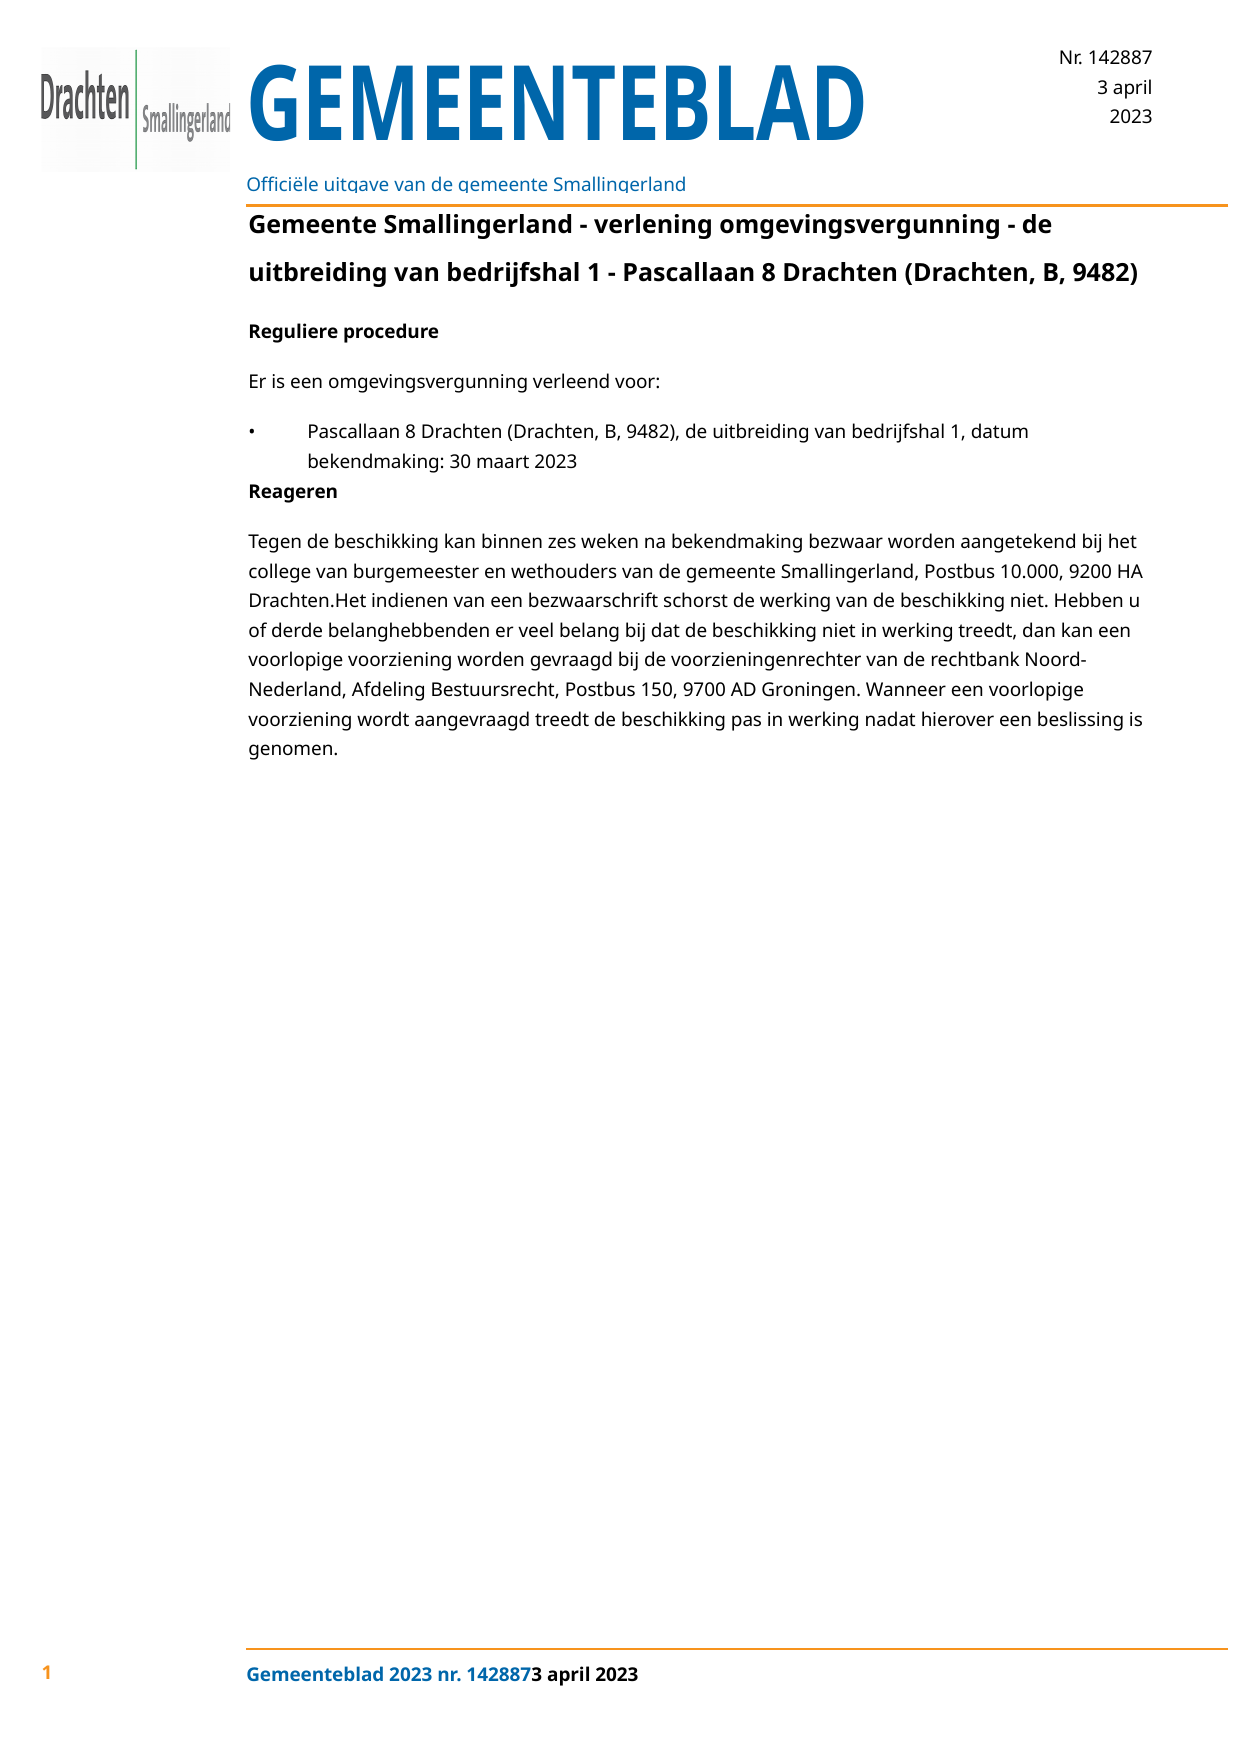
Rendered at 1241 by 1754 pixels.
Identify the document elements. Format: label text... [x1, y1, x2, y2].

picture [41, 47, 231, 172]
text Er is een omgevingsvergunning verleend voor: [248, 368, 1152, 394]
text Gemeente Smallingerland - verlening omgevingsvergunning - de uitbreiding van bedrijfshal 1 - Pascallaan 8 Drachten (Drachten, B, 9482) [248, 207, 1152, 288]
text Reageren [248, 478, 1152, 504]
text Tegen de beschikking kan binnen zes weken na bekendmaking bezwaar worden aangetekend bij het college van burgemeester en wethouders van de gemeente Smallingerland, Postbus 10.000, 9200 HA Drachten.Het indienen van een bezwaarschrift schorst de werking van de beschikking niet. Hebben u of derde belanghebbenden er veel belang bij dat de beschikking niet in werking treedt, dan kan een voorlopige voorziening worden gevraagd bij de voorzieningenrechter van de rechtbank Noord-Nederland, Afdeling Bestuursrecht, Postbus 150, 9700 AD Groningen. Wanneer een voorlopige voorziening wordt aangevraagd treedt de beschikking pas in werking nadat hierover een beslissing is genomen. [248, 528, 1152, 761]
text Reguliere procedure [248, 318, 1152, 344]
list Pascallaan 8 Drachten (Drachten, B, 9482), de uitbreiding van bedrijfshal 1, datum bekendmaking: 30 maart 2023 [248, 419, 1152, 474]
